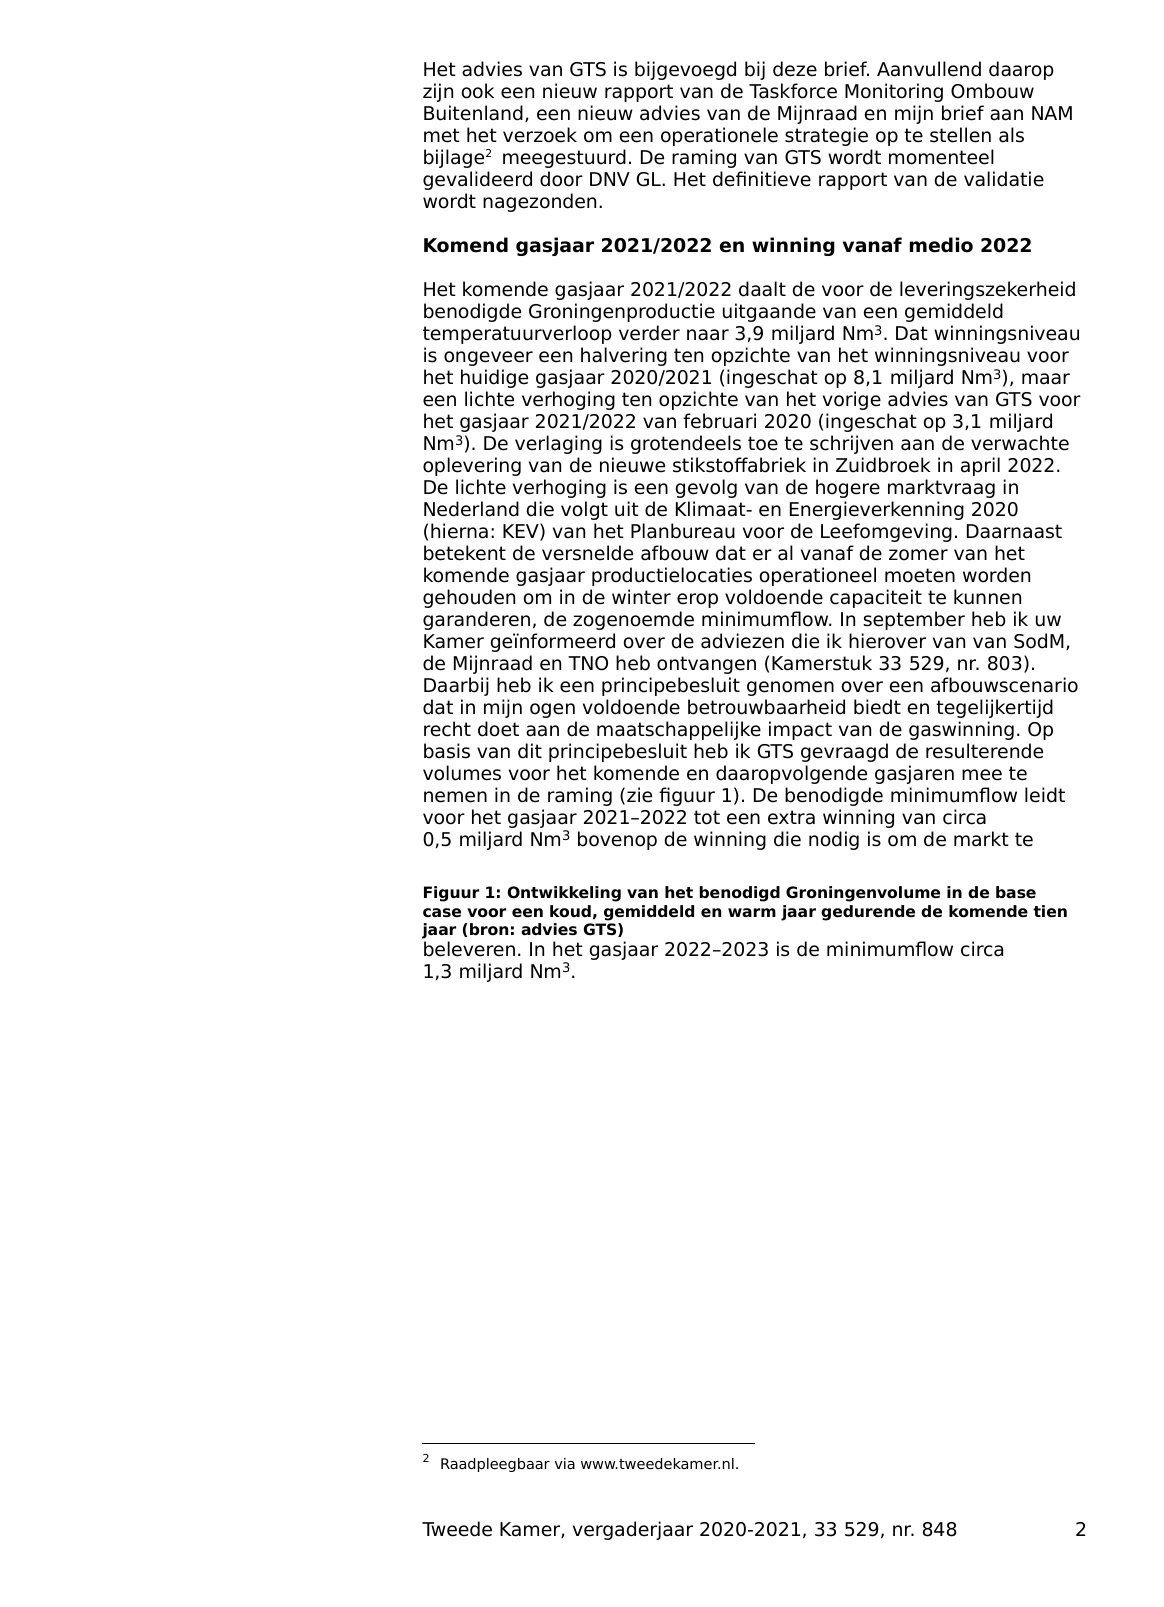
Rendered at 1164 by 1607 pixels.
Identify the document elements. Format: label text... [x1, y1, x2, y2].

text Figuur 1: Ontwikkeling van het benodigd Groningenvolume in de base case voor een koud, gemiddeld en warm jaar gedurende de komende tien jaar (bron: advies GTS) [422, 884, 1072, 939]
text Het advies van GTS is bijgevoegd bij deze brief. Aanvullend daarop zijn ook een nieuw rapport van de Taskforce Monitoring Ombouw Buitenland, een nieuw advies van de Mijnraad en mijn brief aan NAM met het verzoek om een operationele strategie op te stellen als bijlage meegestuurd. De raming van GTS wordt momenteel gevalideerd door DNV GL. Het definitieve rapport van de validatie wordt nagezonden. [422, 59, 1087, 213]
text Raadpleegbaar via www.tweedekamer.nl. [422, 1452, 1087, 1474]
subtitle Komend gasjaar 2021/2022 en winning vanaf medio 2022 [422, 235, 1087, 257]
text Het komende gasjaar 2021/2022 daalt de voor de leveringszekerheid benodigde Groningenproductie uitgaande van een gemiddeld temperatuurverloop verder naar 3,9 miljard Nm3. Dat winningsniveau is ongeveer een halvering ten opzichte van het winningsniveau voor het huidige gasjaar 2020/2021 (ingeschat op 8,1 miljard Nm3), maar een lichte verhoging ten opzichte van het vorige advies van GTS voor het gasjaar 2021/2022 van februari 2020 (ingeschat op 3,1 miljard Nm3). De verlaging is grotendeels toe te schrijven aan de verwachte oplevering van de nieuwe stikstoffabriek in Zuidbroek in april 2022. De lichte verhoging is een gevolg van de hogere marktvraag in Nederland die volgt uit de Klimaat- en Energieverkenning 2020 (hierna: KEV) van het Planbureau voor de Leefomgeving. Daarnaast betekent de versnelde afbouw dat er al vanaf de zomer van het komende gasjaar productielocaties operationeel moeten worden gehouden om in de winter erop voldoende capaciteit te kunnen garanderen, de zogenoemde minimumflow. In september heb ik uw Kamer geïnformeerd over de adviezen die ik hierover van van SodM, de Mijnraad en TNO heb ontvangen (Kamerstuk 33 529, nr. 803). Daarbij heb ik een principebesluit genomen over een afbouwscenario dat in mijn ogen voldoende betrouwbaarheid biedt en tegelijkertijd recht doet aan de maatschappelijke impact van de gaswinning. Op basis van dit principebesluit heb ik GTS gevraagd de resulterende volumes voor het komende en daaropvolgende gasjaren mee te nemen in de raming (zie figuur 1). De benodigde minimumflow leidt voor het gasjaar 2021–2022 tot een extra winning van circa 0,5 miljard Nm3 bovenop de winning die nodig is om de markt te beleveren. In het gasjaar 2022–2023 is de minimumflow circa 1,3 miljard Nm3. [422, 279, 1087, 983]
